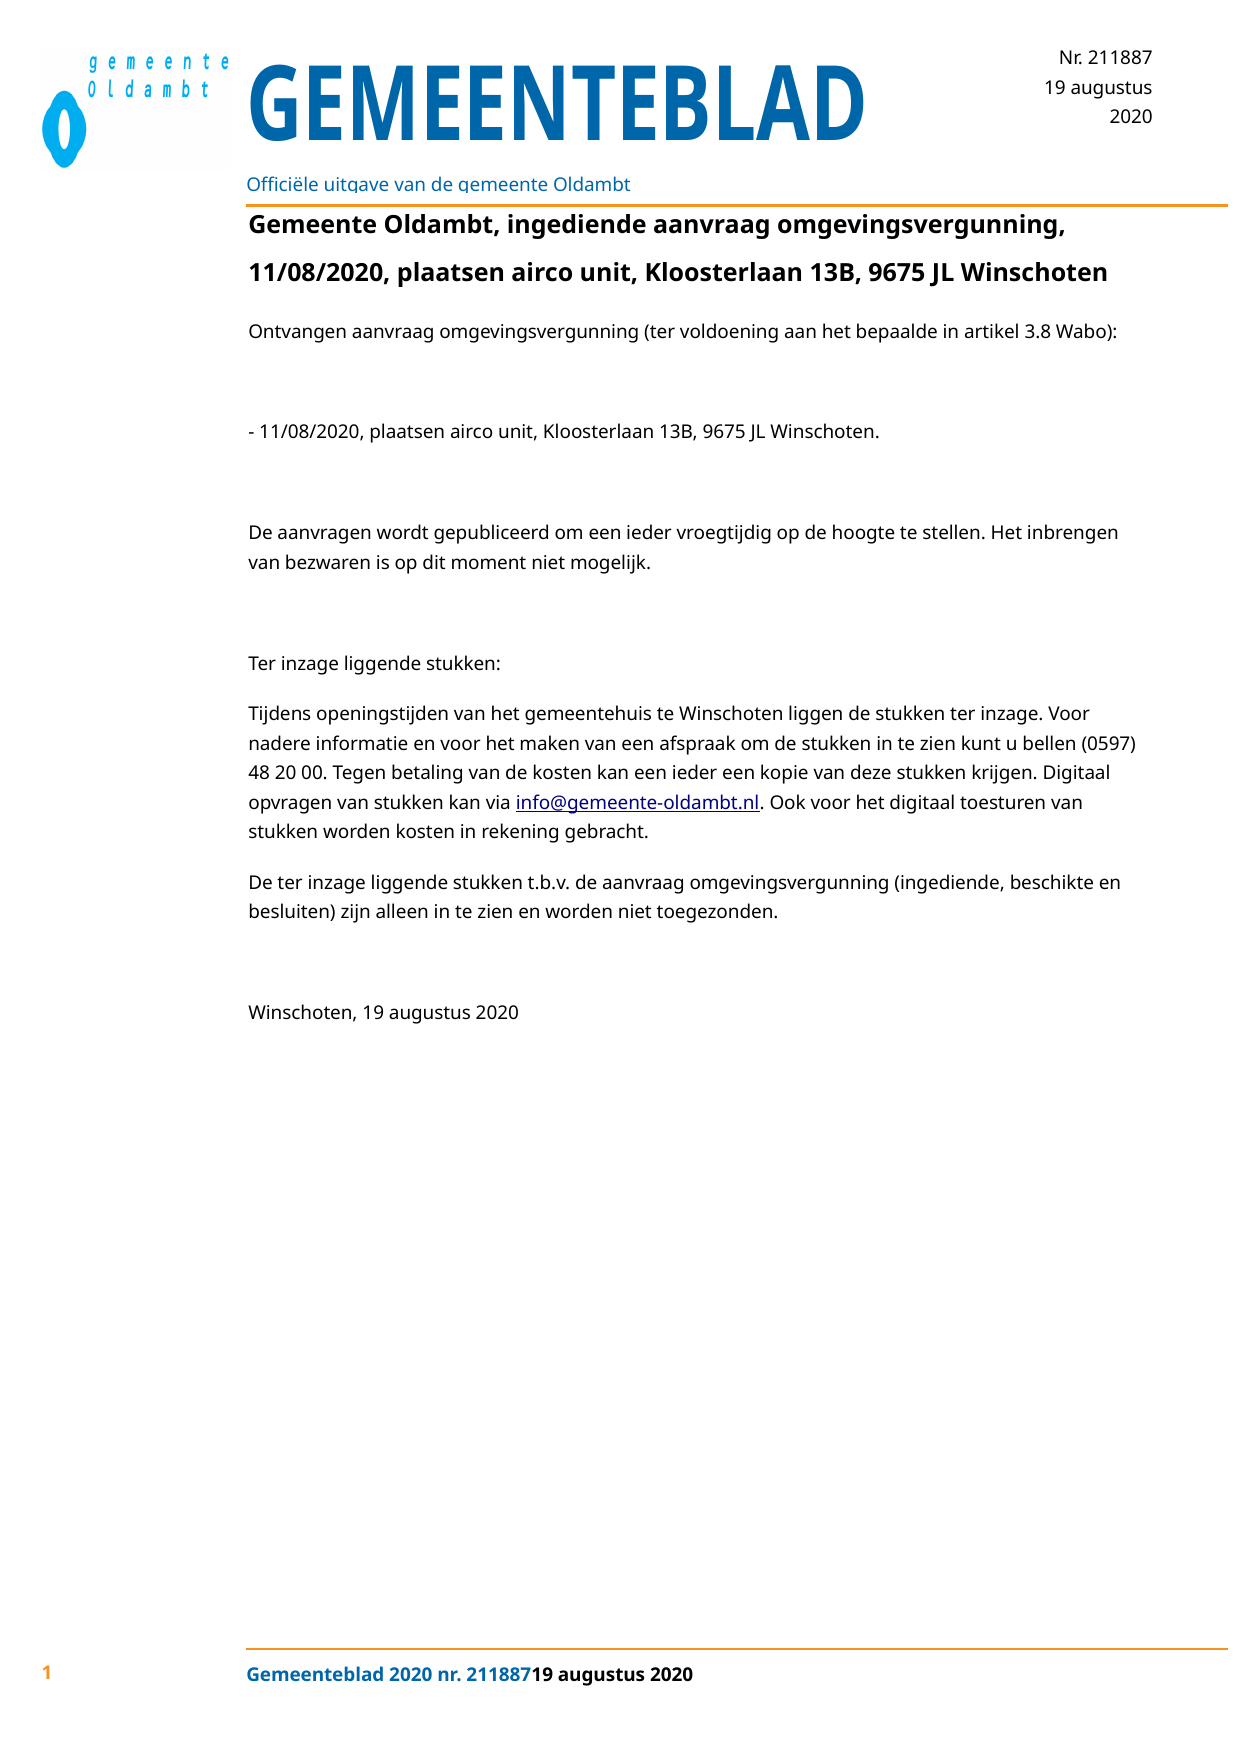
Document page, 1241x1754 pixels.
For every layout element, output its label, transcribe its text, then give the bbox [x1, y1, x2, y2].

picture [41, 47, 231, 172]
text Winschoten, 19 augustus 2020 [248, 999, 1152, 1025]
text Ontvangen aanvraag omgevingsvergunning (ter voldoening aan het bepaalde in artikel 3.8 Wabo): [248, 318, 1152, 344]
text De aanvragen wordt gepubliceerd om een ieder vroegtijdig op de hoogte te stellen. Het inbrengen van bezwaren is op dit moment niet mogelijk. [248, 519, 1152, 575]
text Ter inzage liggende stukken: [248, 650, 1152, 676]
text De ter inzage liggende stukken t.b.v. de aanvraag omgevingsvergunning (ingediende, beschikte en besluiten) zijn alleen in te zien en worden niet toegezonden. [248, 869, 1152, 924]
text Tijdens openingstijden van het gemeentehuis te Winschoten liggen de stukken ter inzage. Voor nadere informatie en voor het maken van een afspraak om de stukken in te zien kunt u bellen (0597) 48 20 00. Tegen betaling van de kosten kan een ieder een kopie van deze stukken krijgen. Digitaal opvragen van stukken kan via info@gemeente-oldambt.nl. Ook voor het digitaal toesturen van stukken worden kosten in rekening gebracht. [248, 700, 1152, 844]
text Gemeente Oldambt, ingediende aanvraag omgevingsvergunning, 11/08/2020, plaatsen airco unit, Kloosterlaan 13B, 9675 JL Winschoten [248, 207, 1152, 288]
text - 11/08/2020, plaatsen airco unit, Kloosterlaan 13B, 9675 JL Winschoten. [248, 419, 1152, 444]
